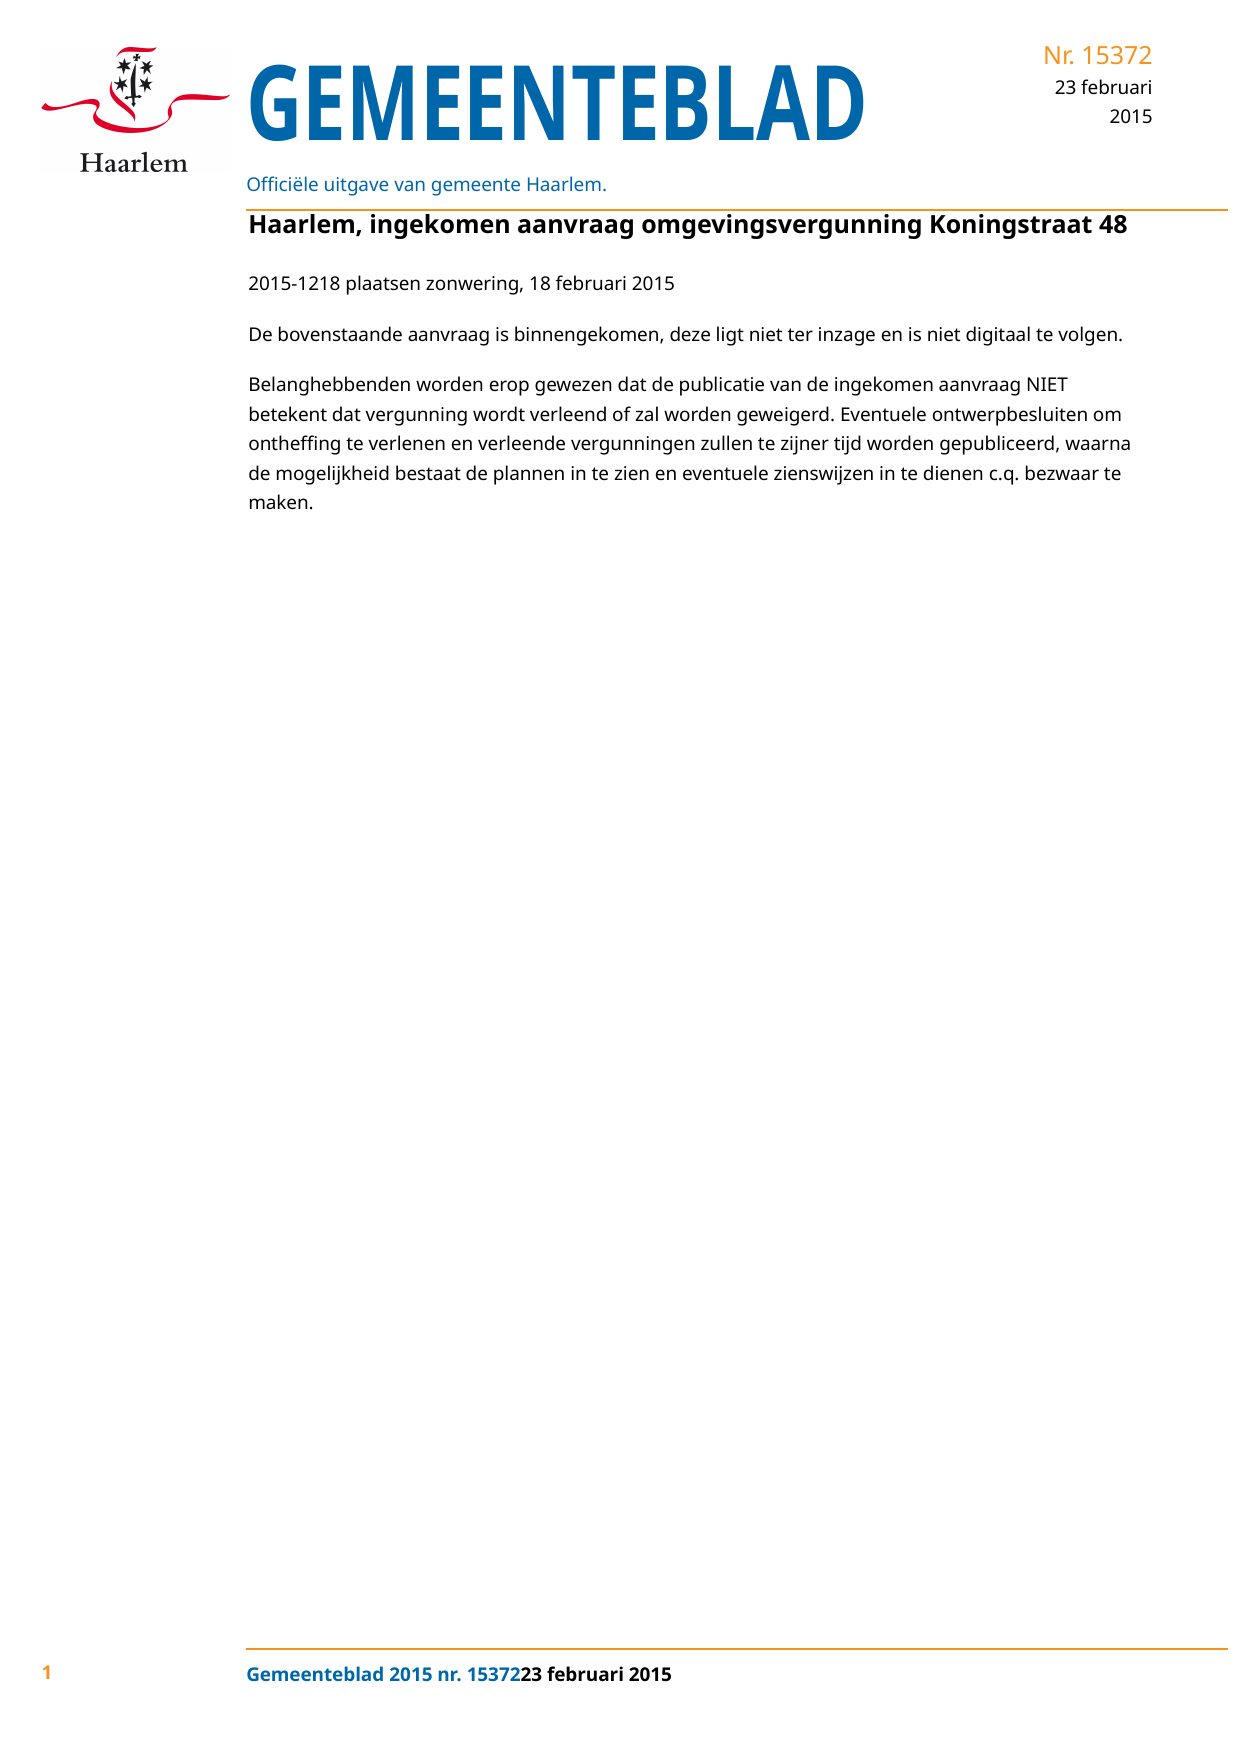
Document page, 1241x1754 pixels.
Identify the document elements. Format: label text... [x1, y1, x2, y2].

text 2015-1218 plaatsen zonwering, 18 februari 2015 [248, 270, 1152, 296]
text Haarlem, ingekomen aanvraag omgevingsvergunning Koningstraat 48 [248, 211, 1152, 241]
text Belanghebbenden worden erop gewezen dat de publicatie van de ingekomen aanvraag NIET betekent dat vergunning wordt verleend of zal worden geweigerd. Eventuele ontwerpbesluiten om ontheffing te verlenen en verleende vergunningen zullen te zijner tijd worden gepubliceerd, waarna de mogelijkheid bestaat de plannen in te zien en eventuele zienswijzen in te dienen c.q. bezwaar te maken. [248, 371, 1152, 515]
picture [41, 47, 231, 172]
text De bovenstaande aanvraag is binnengekomen, deze ligt niet ter inzage en is niet digitaal te volgen. [248, 321, 1152, 346]
